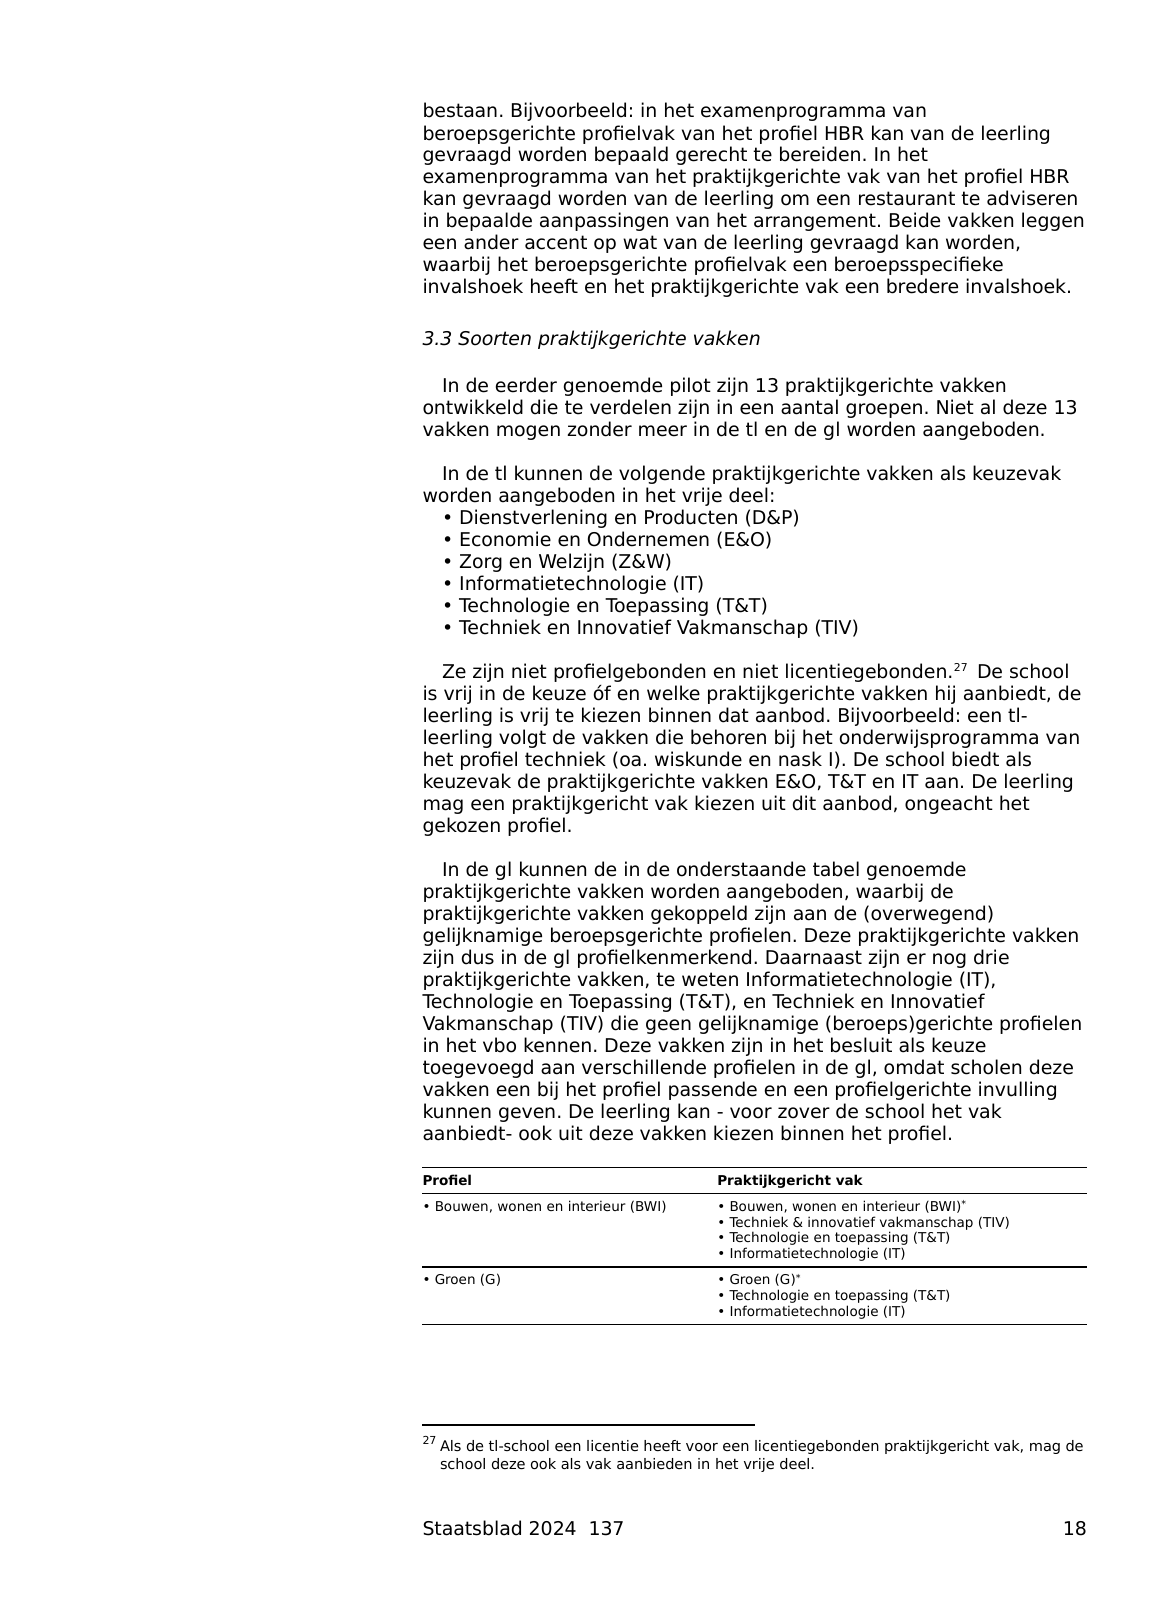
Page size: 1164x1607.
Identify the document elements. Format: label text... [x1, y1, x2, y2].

table_header Profiel [422, 1168, 711, 1193]
text • Techniek en Innovatief Vakmanschap (TIV) [422, 617, 1087, 639]
table_cell • Bouwen, wonen en interieur (BWI)* • Techniek & innovatief vakmanschap (TIV) • Technologie en toepassing (T&T) • Informatietechnologie (IT) [711, 1194, 1087, 1266]
text In de eerder genoemde pilot zijn 13 praktijkgerichte vakken ontwikkeld die te verdelen zijn in een aantal groepen. Niet al deze 13 vakken mogen zonder meer in de tl en de gl worden aangeboden. [422, 375, 1087, 441]
text • Technologie en Toepassing (T&T) [422, 595, 1087, 617]
table_header Praktijkgericht vak [711, 1168, 1087, 1193]
text • Informatietechnologie (IT) [422, 573, 1087, 595]
text • Economie en Ondernemen (E&O) [422, 529, 1087, 551]
table_cell • Groen (G)* • Technologie en toepassing (T&T) • Informatietechnologie (IT) [711, 1268, 1087, 1324]
table_cell • Bouwen, wonen en interieur (BWI) [422, 1194, 711, 1266]
text In de gl kunnen de in de onderstaande tabel genoemde praktijkgerichte vakken worden aangeboden, waarbij de praktijkgerichte vakken gekoppeld zijn aan de (overwegend) gelijknamige beroepsgerichte profielen. Deze praktijkgerichte vakken zijn dus in de gl profielkenmerkend. Daarnaast zijn er nog drie praktijkgerichte vakken, te weten Informatietechnologie (IT), Technologie en Toepassing (T&T), en Techniek en Innovatief Vakmanschap (TIV) die geen gelijknamige (beroeps)gerichte profielen in het vbo kennen. Deze vakken zijn in het besluit als keuze toegevoegd aan verschillende profielen in de gl, omdat scholen deze vakken een bij het profiel passende en een profielgerichte invulling kunnen geven. De leerling kan - voor zover de school het vak aanbiedt- ook uit deze vakken kiezen binnen het profiel. [422, 859, 1087, 1145]
table_cell • Groen (G) [422, 1268, 711, 1324]
text • Zorg en Welzijn (Z&W) [422, 551, 1087, 573]
text Ze zijn niet profielgebonden en niet licentiegebonden. De school is vrij in de keuze óf en welke praktijkgerichte vakken hij aanbiedt, de leerling is vrij te kiezen binnen dat aanbod. Bijvoorbeeld: een tl-leerling volgt de vakken die behoren bij het onderwijsprogramma van het profiel techniek (oa. wiskunde en nask I). De school biedt als keuzevak de praktijkgerichte vakken E&O, T&T en IT aan. De leerling mag een praktijkgericht vak kiezen uit dit aanbod, ongeacht het gekozen profiel. [422, 661, 1087, 837]
text In de tl kunnen de volgende praktijkgerichte vakken als keuzevak worden aangeboden in het vrije deel: [422, 463, 1087, 507]
text bestaan. Bijvoorbeeld: in het examenprogramma van beroepsgerichte profielvak van het profiel HBR kan van de leerling gevraagd worden bepaald gerecht te bereiden. In het examenprogramma van het praktijkgerichte vak van het profiel HBR kan gevraagd worden van de leerling om een restaurant te adviseren in bepaalde aanpassingen van het arrangement. Beide vakken leggen een ander accent op wat van de leerling gevraagd kan worden, waarbij het beroepsgerichte profielvak een beroepsspecifieke invalshoek heeft en het praktijkgerichte vak een bredere invalshoek. [422, 100, 1087, 298]
text Als de tl-school een licentie heeft voor een licentiegebonden praktijkgericht vak, mag de school deze ook als vak aanbieden in het vrije deel. [422, 1434, 1087, 1473]
subtitle 3.3 Soorten praktijkgerichte vakken [422, 328, 1087, 350]
text • Dienstverlening en Producten (D&P) [422, 507, 1087, 529]
